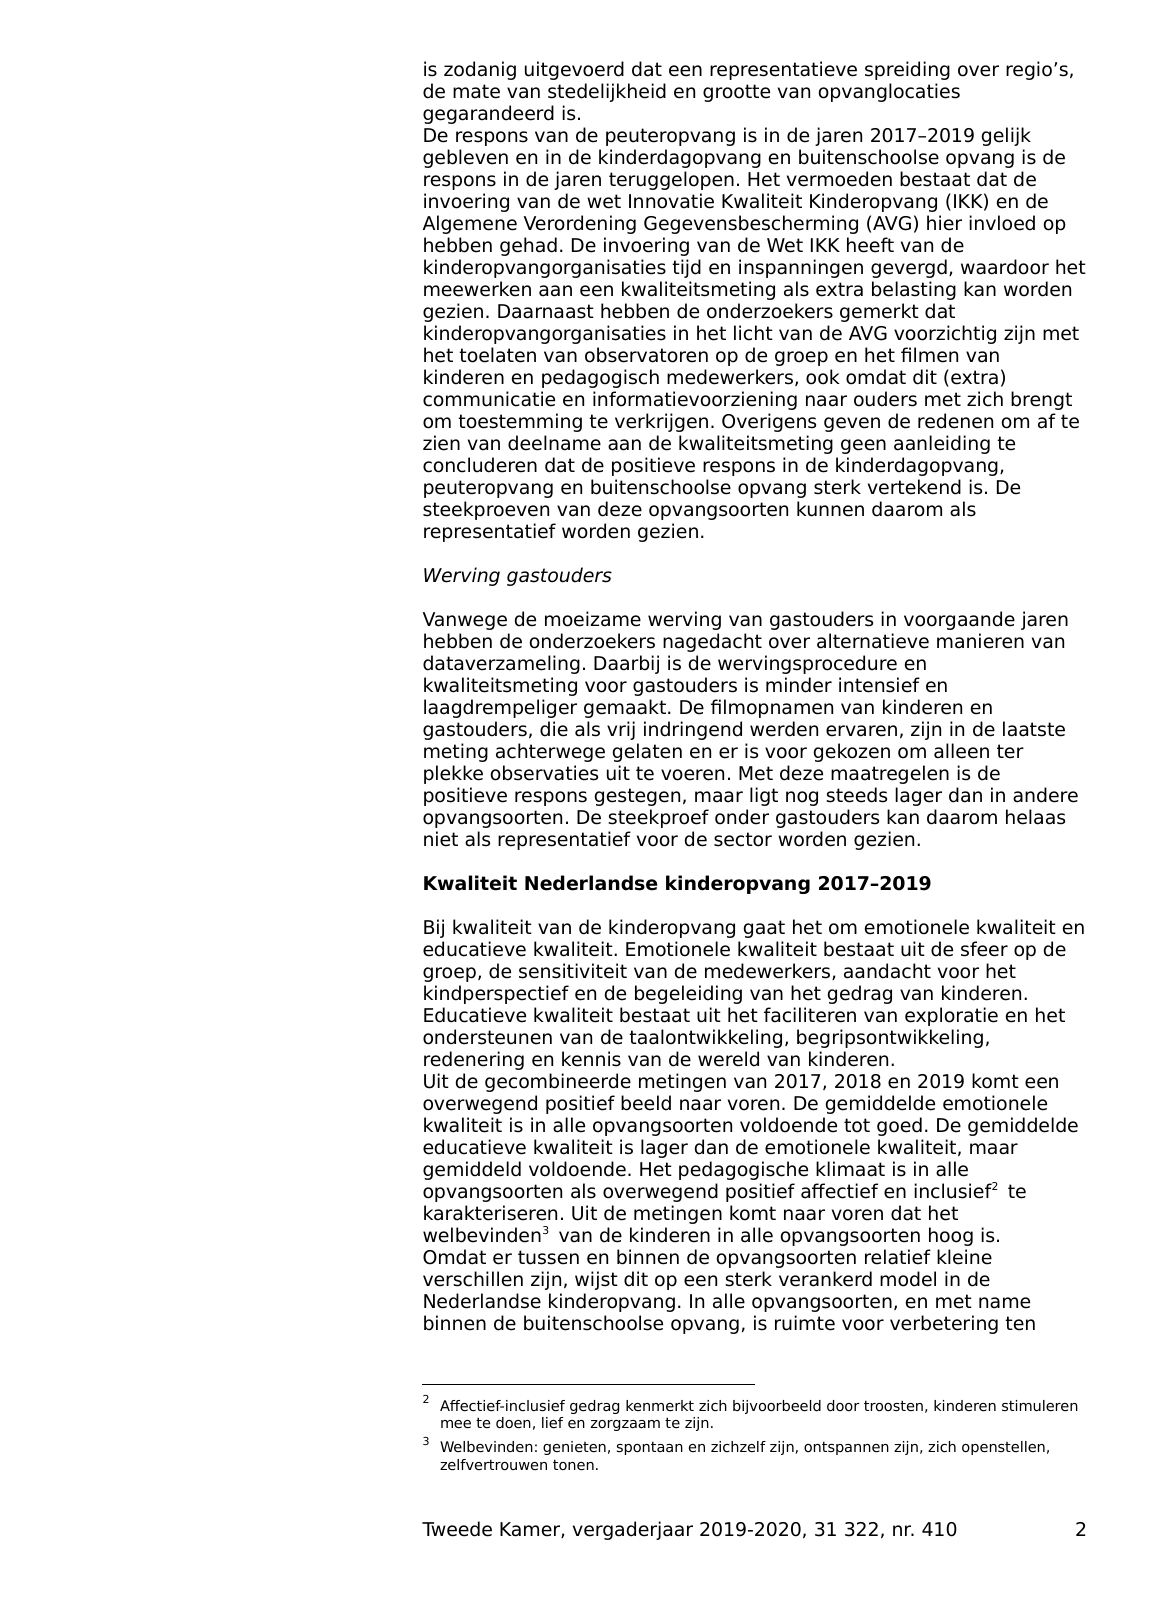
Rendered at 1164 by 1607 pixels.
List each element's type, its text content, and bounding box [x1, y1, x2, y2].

text is zodanig uitgevoerd dat een representatieve spreiding over regio’s, de mate van stedelijkheid en grootte van opvanglocaties gegarandeerd is. [422, 59, 1087, 125]
subtitle Kwaliteit Nederlandse kinderopvang 2017–2019 [422, 873, 1087, 895]
text De respons van de peuteropvang is in de jaren 2017–2019 gelijk gebleven en in de kinderdagopvang en buitenschoolse opvang is de respons in de jaren teruggelopen. Het vermoeden bestaat dat de invoering van de wet Innovatie Kwaliteit Kinderopvang (IKK) en de Algemene Verordening Gegevensbescherming (AVG) hier invloed op hebben gehad. De invoering van de Wet IKK heeft van de kinderopvangorganisaties tijd en inspanningen gevergd, waardoor het meewerken aan een kwaliteitsmeting als extra belasting kan worden gezien. Daarnaast hebben de onderzoekers gemerkt dat kinderopvangorganisaties in het licht van de AVG voorzichtig zijn met het toelaten van observatoren op de groep en het filmen van kinderen en pedagogisch medewerkers, ook omdat dit (extra) communicatie en informatievoorziening naar ouders met zich brengt om toestemming te verkrijgen. Overigens geven de redenen om af te zien van deelname aan de kwaliteitsmeting geen aanleiding te concluderen dat de positieve respons in de kinderdagopvang, peuteropvang en buitenschoolse opvang sterk vertekend is. De steekproeven van deze opvangsoorten kunnen daarom als representatief worden gezien. [422, 125, 1087, 543]
text Bij kwaliteit van de kinderopvang gaat het om emotionele kwaliteit en educatieve kwaliteit. Emotionele kwaliteit bestaat uit de sfeer op de groep, de sensitiviteit van de medewerkers, aandacht voor het kindperspectief en de begeleiding van het gedrag van kinderen. Educatieve kwaliteit bestaat uit het faciliteren van exploratie en het ondersteunen van de taalontwikkeling, begripsontwikkeling, redenering en kennis van de wereld van kinderen. [422, 917, 1087, 1071]
text Affectief-inclusief gedrag kenmerkt zich bijvoorbeeld door troosten, kinderen stimuleren mee te doen, lief en zorgzaam te zijn. [422, 1393, 1087, 1432]
text Vanwege de moeizame werving van gastouders in voorgaande jaren hebben de onderzoekers nagedacht over alternatieve manieren van dataverzameling. Daarbij is de wervingsprocedure en kwaliteitsmeting voor gastouders is minder intensief en laagdrempeliger gemaakt. De filmopnamen van kinderen en gastouders, die als vrij indringend werden ervaren, zijn in de laatste meting achterwege gelaten en er is voor gekozen om alleen ter plekke observaties uit te voeren. Met deze maatregelen is de positieve respons gestegen, maar ligt nog steeds lager dan in andere opvangsoorten. De steekproef onder gastouders kan daarom helaas niet als representatief voor de sector worden gezien. [422, 609, 1087, 851]
text Welbevinden: genieten, spontaan en zichzelf zijn, ontspannen zijn, zich openstellen, zelfvertrouwen tonen. [422, 1435, 1087, 1474]
text Omdat er tussen en binnen de opvangsoorten relatief kleine verschillen zijn, wijst dit op een sterk verankerd model in de Nederlandse kinderopvang. In alle opvangsoorten, en met name binnen de buitenschoolse opvang, is ruimte voor verbetering ten [422, 1247, 1087, 1335]
text Uit de gecombineerde metingen van 2017, 2018 en 2019 komt een overwegend positief beeld naar voren. De gemiddelde emotionele kwaliteit is in alle opvangsoorten voldoende tot goed. De gemiddelde educatieve kwaliteit is lager dan de emotionele kwaliteit, maar gemiddeld voldoende. Het pedagogische klimaat is in alle opvangsoorten als overwegend positief affectief en inclusief te karakteriseren. Uit de metingen komt naar voren dat het welbevinden van de kinderen in alle opvangsoorten hoog is. [422, 1071, 1087, 1247]
subtitle Werving gastouders [422, 565, 1087, 587]
